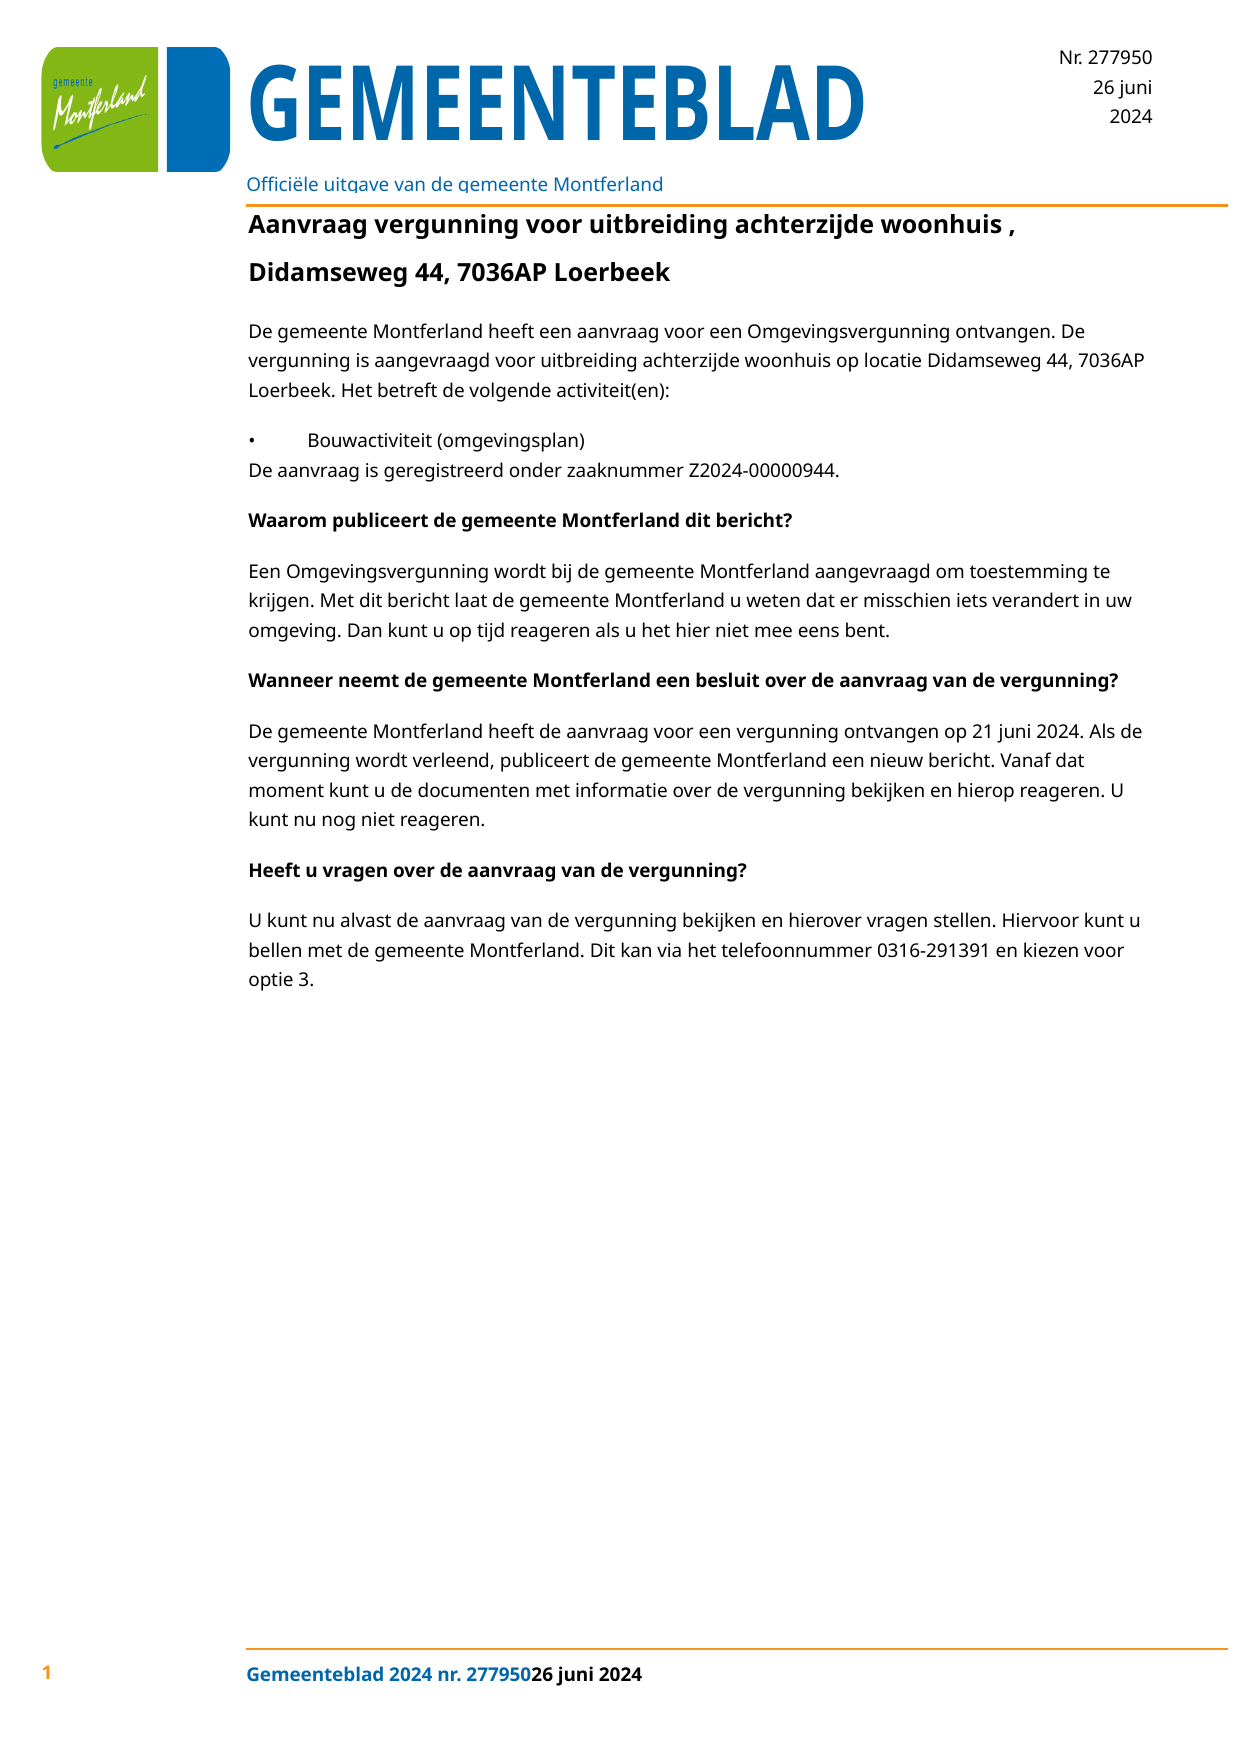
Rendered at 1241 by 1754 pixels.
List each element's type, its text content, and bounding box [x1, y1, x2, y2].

text De aanvraag is geregistreerd onder zaaknummer Z2024-00000944. [248, 457, 1152, 483]
text De gemeente Montferland heeft een aanvraag voor een Omgevingsvergunning ontvangen. De vergunning is aangevraagd voor uitbreiding achterzijde woonhuis op locatie Didamseweg 44, 7036AP Loerbeek. Het betreft de volgende activiteit(en): [248, 318, 1152, 403]
text Een Omgevingsvergunning wordt bij de gemeente Montferland aangevraagd om toestemming te krijgen. Met dit bericht laat de gemeente Montferland u weten dat er misschien iets verandert in uw omgeving. Dan kunt u op tijd reageren als u het hier niet mee eens bent. [248, 558, 1152, 643]
text Heeft u vragen over de aanvraag van de vergunning? [248, 857, 1152, 883]
text Aanvraag vergunning voor uitbreiding achterzijde woonhuis , Didamseweg 44, 7036AP Loerbeek [248, 207, 1152, 288]
text U kunt nu alvast de aanvraag van de vergunning bekijken en hierover vragen stellen. Hiervoor kunt u bellen met de gemeente Montferland. Dit kan via het telefoonnummer 0316-291391 en kiezen voor optie 3. [248, 907, 1152, 992]
text De gemeente Montferland heeft de aanvraag voor een vergunning ontvangen op 21 juni 2024. Als de vergunning wordt verleend, publiceert de gemeente Montferland een nieuw bericht. Vanaf dat moment kunt u de documenten met informatie over de vergunning bekijken en hierop reageren. U kunt nu nog niet reageren. [248, 718, 1152, 832]
text Wanneer neemt de gemeente Montferland een besluit over de aanvraag van de vergunning? [248, 667, 1152, 693]
list Bouwactiviteit (omgevingsplan) [248, 427, 1152, 453]
text Waarom publiceert de gemeente Montferland dit bericht? [248, 507, 1152, 533]
picture [41, 47, 231, 172]
